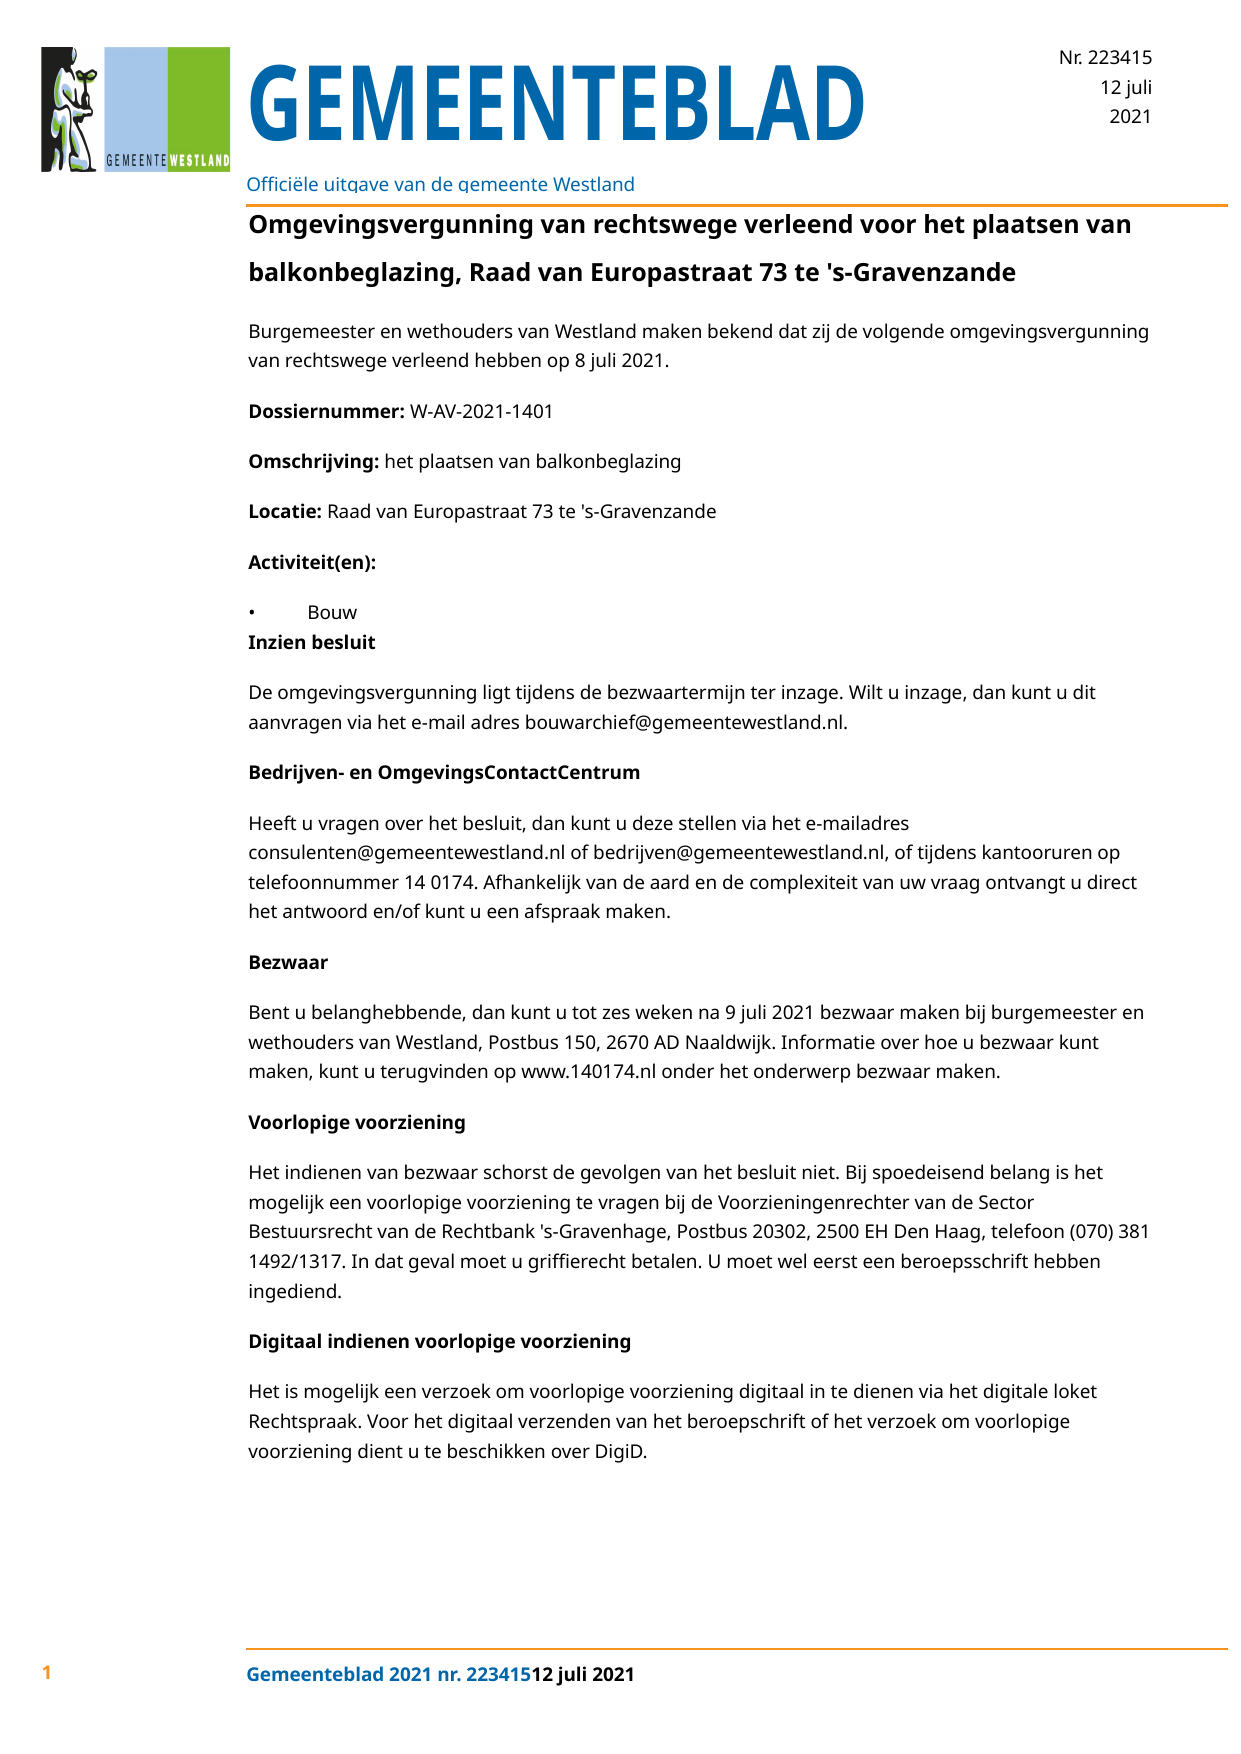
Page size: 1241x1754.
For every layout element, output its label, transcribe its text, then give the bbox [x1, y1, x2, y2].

text Het indienen van bezwaar schorst de gevolgen van het besluit niet. Bij spoedeisend belang is het mogelijk een voorlopige voorziening te vragen bij de Voorzieningenrechter van de Sector Bestuursrecht van de Rechtbank 's-Gravenhage, Postbus 20302, 2500 EH Den Haag, telefoon (070) 381 1492/1317. In dat geval moet u griffierecht betalen. U moet wel eerst een beroepsschrift hebben ingediend. [248, 1159, 1152, 1304]
text Burgemeester en wethouders van Westland maken bekend dat zij de volgende omgevingsvergunning van rechtswege verleend hebben op 8 juli 2021. [248, 318, 1152, 373]
text Dossiernummer: W-AV-2021-1401 [248, 398, 1152, 424]
text Voorlopige voorziening [248, 1109, 1152, 1135]
text Locatie: Raad van Europastraat 73 te 's-Gravenzande [248, 499, 1152, 524]
text Digitaal indienen voorlopige voorziening [248, 1328, 1152, 1354]
text Bedrijven- en OmgevingsContactCentrum [248, 759, 1152, 785]
text Bent u belanghebbende, dan kunt u tot zes weken na 9 juli 2021 bezwaar maken bij burgemeester en wethouders van Westland, Postbus 150, 2670 AD Naaldwijk. Informatie over hoe u bezwaar kunt maken, kunt u terugvinden op www.140174.nl onder het onderwerp bezwaar maken. [248, 999, 1152, 1084]
text Inzien besluit [248, 629, 1152, 655]
text Activiteit(en): [248, 549, 1152, 575]
text Heeft u vragen over het besluit, dan kunt u deze stellen via het e-mailadres consulenten@gemeentewestland.nl of bedrijven@gemeentewestland.nl, of tijdens kantooruren op telefoonnummer 14 0174. Afhankelijk van de aard en de complexiteit van uw vraag ontvangt u direct het antwoord en/of kunt u een afspraak maken. [248, 810, 1152, 924]
text Omschrijving: het plaatsen van balkonbeglazing [248, 448, 1152, 474]
text Omgevingsvergunning van rechtswege verleend voor het plaatsen van balkonbeglazing, Raad van Europastraat 73 te 's-Gravenzande [248, 207, 1152, 288]
text Bezwaar [248, 949, 1152, 975]
picture [41, 47, 231, 172]
text De omgevingsvergunning ligt tijdens de bezwaartermijn ter inzage. Wilt u inzage, dan kunt u dit aanvragen via het e-mail adres bouwarchief@gemeentewestland.nl. [248, 679, 1152, 735]
list Bouw [248, 599, 1152, 625]
text Het is mogelijk een verzoek om voorlopige voorziening digitaal in te dienen via het digitale loket Rechtspraak. Voor het digitaal verzenden van het beroepschrift of het verzoek om voorlopige voorziening dient u te beschikken over DigiD. [248, 1379, 1152, 1464]
